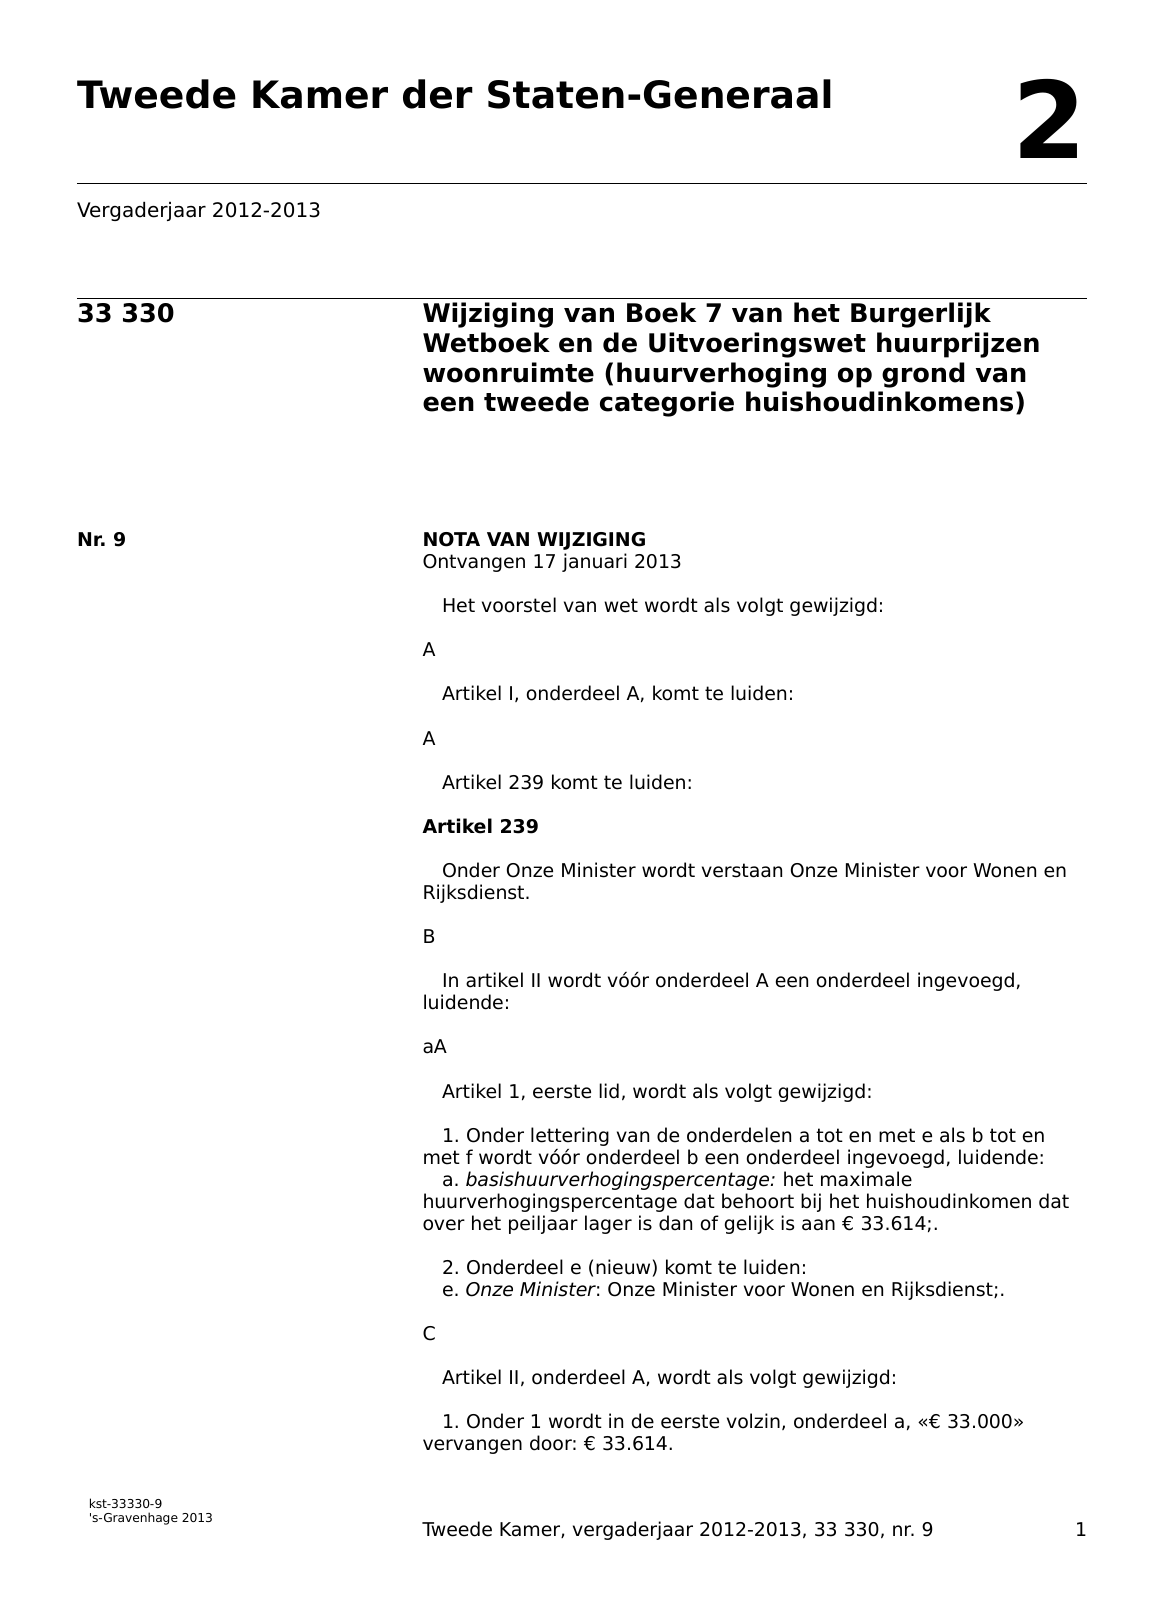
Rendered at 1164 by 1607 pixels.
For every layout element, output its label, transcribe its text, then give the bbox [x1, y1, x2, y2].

text e. Onze Minister: Onze Minister voor Wonen en Rijksdienst;. [422, 1279, 1087, 1301]
text Onder Onze Minister wordt verstaan Onze Minister voor Wonen en Rijksdienst. [422, 860, 1087, 904]
text 1. Onder 1 wordt in de eerste volzin, onderdeel a, «€ 33.000» vervangen door: € 33.614. [422, 1411, 1087, 1455]
text Artikel 1, eerste lid, wordt als volgt gewijzigd: [422, 1081, 1087, 1102]
text 1. Onder lettering van de onderdelen a tot en met e als b tot en met f wordt vóór onderdeel b een onderdeel ingevoegd, luidende: [422, 1125, 1087, 1169]
text Artikel I, onderdeel A, komt te luiden: [422, 683, 1087, 705]
text Artikel II, onderdeel A, wordt als volgt gewijzigd: [422, 1367, 1087, 1389]
subtitle 33 330 Wijziging van Boek 7 van het Burgerlijk Wetboek en de Uitvoeringswet huurprijzen woonruimte (huurverhoging op grond van een tweede categorie huishoudinkomens) [77, 299, 1087, 418]
table_header Tweede Kamer der Staten-Generaal [77, 59, 886, 183]
subtitle Nr. 9 NOTA VAN WIJZIGING [77, 529, 1087, 551]
subtitle C [422, 1323, 1087, 1345]
subtitle aA [422, 1036, 1087, 1058]
subtitle A [422, 727, 1087, 749]
text Artikel 239 komt te luiden: [422, 772, 1087, 793]
text Ontvangen 17 januari 2013 [422, 551, 1087, 573]
text a. basishuurverhogingspercentage: het maximale huurverhogingspercentage dat behoort bij het huishoudinkomen dat over het peiljaar lager is dan of gelijk is aan € 33.614;. [422, 1169, 1087, 1234]
subtitle B [422, 926, 1087, 948]
text 's-Gravenhage 2013 [88, 1511, 323, 1525]
text 2. Onderdeel e (nieuw) komt te luiden: [422, 1257, 1087, 1279]
subtitle A [422, 639, 1087, 661]
table_cell Vergaderjaar 2012-2013 [77, 184, 1087, 298]
text In artikel II wordt vóór onderdeel A een onderdeel ingevoegd, luidende: [422, 970, 1087, 1014]
text Het voorstel van wet wordt als volgt gewijzigd: [422, 595, 1087, 617]
subtitle Artikel 239 [422, 816, 1087, 838]
text kst-33330-9 [88, 1497, 323, 1511]
table_header 2 [886, 59, 1087, 183]
